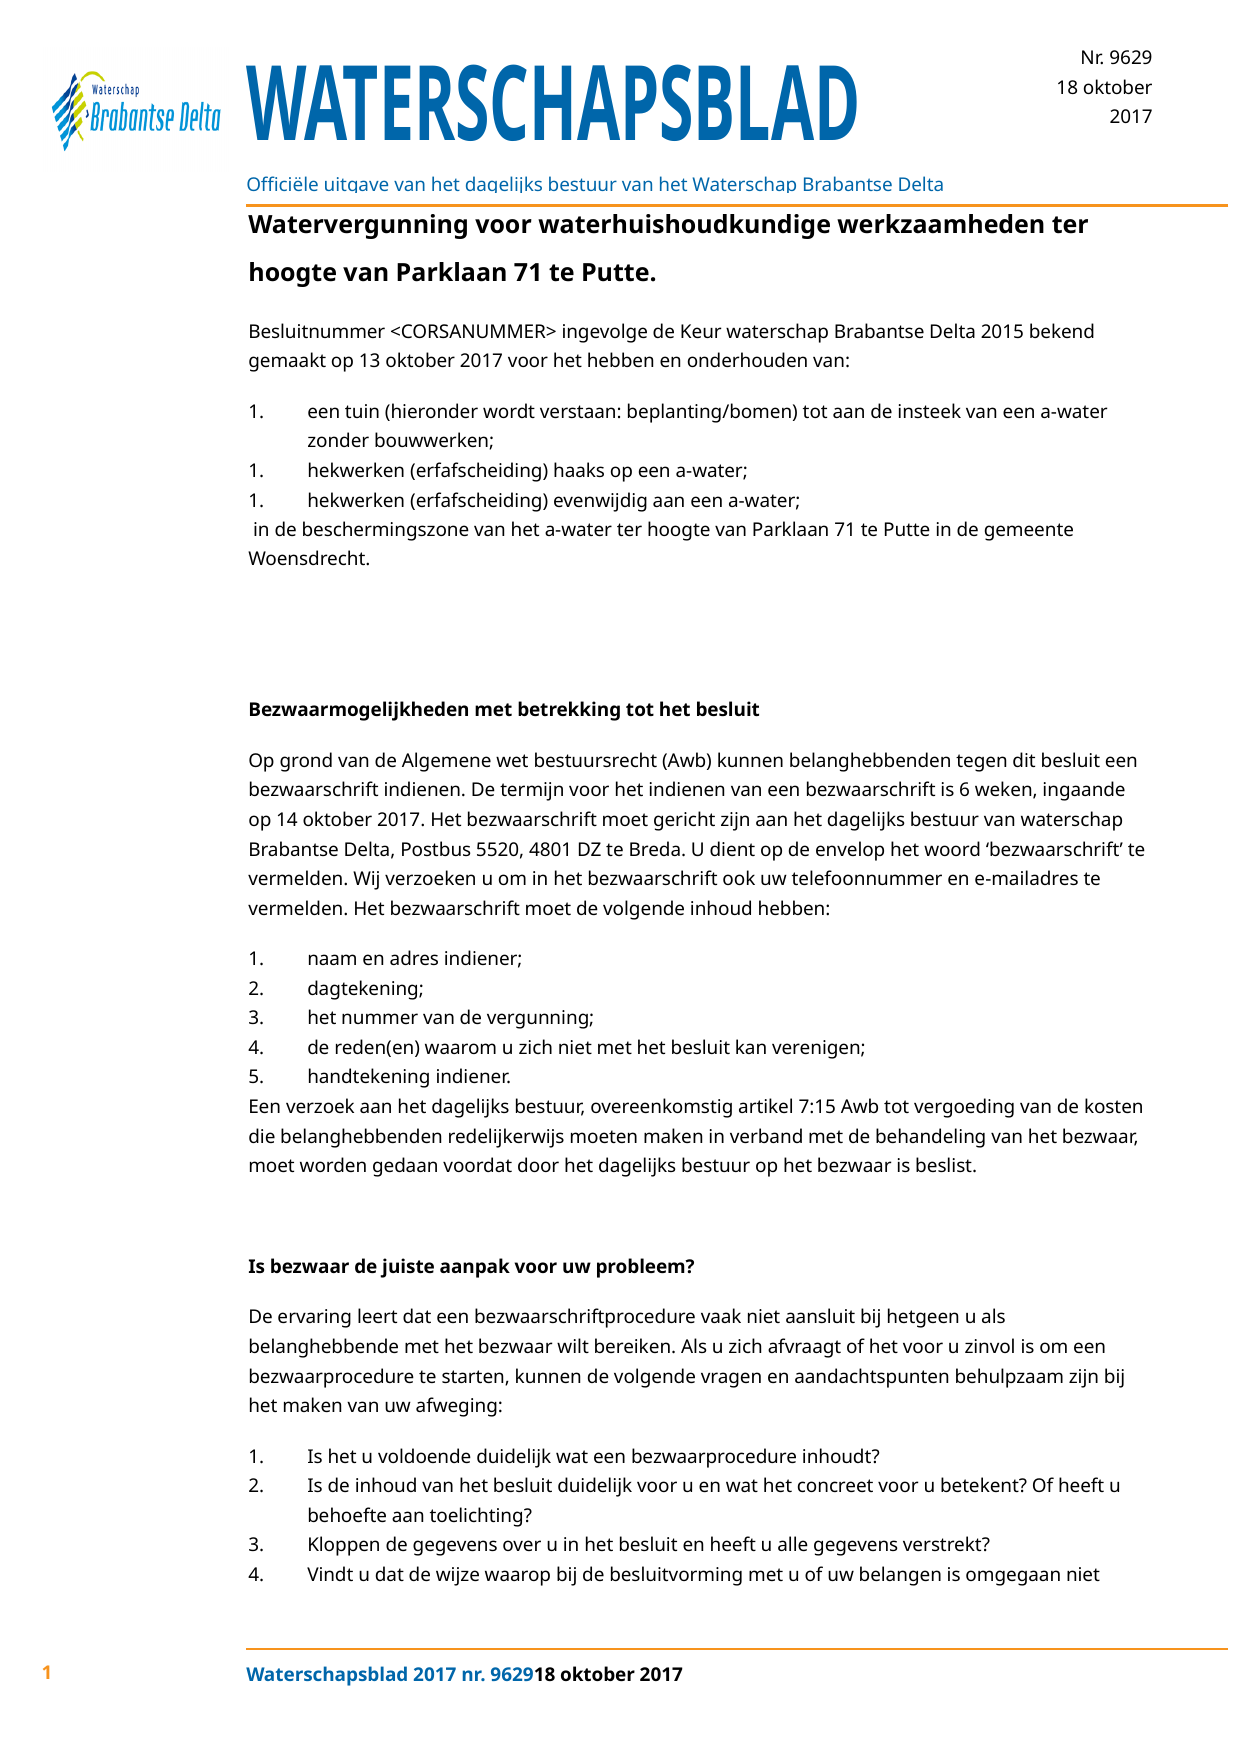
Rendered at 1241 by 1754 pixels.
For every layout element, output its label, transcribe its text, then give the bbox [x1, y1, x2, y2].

list Vindt u dat de wijze waarop bij de besluitvorming met u of uw belangen is omgegaan niet [248, 1561, 1152, 1587]
text Besluitnummer <CORSANUMMER> ingevolge de Keur waterschap Brabantse Delta 2015 bekend gemaakt op 13 oktober 2017 voor het hebben en onderhouden van: [248, 318, 1152, 373]
list dagtekening; [248, 975, 1152, 1001]
list Is het u voldoende duidelijk wat een bezwaarprocedure inhoudt? [248, 1443, 1152, 1468]
list Kloppen de gegevens over u in het besluit en heeft u alle gegevens verstrekt? [248, 1532, 1152, 1557]
list naam en adres indiener; [248, 945, 1152, 971]
text Is bezwaar de juiste aanpak voor uw probleem? [248, 1253, 1152, 1279]
list Is de inhoud van het besluit duidelijk voor u en wat het concreet voor u betekent? Of heeft u behoefte aan toelichting? [248, 1472, 1152, 1528]
text Bezwaarmogelijkheden met betrekking tot het besluit [248, 697, 1152, 722]
table_header een tuin (hieronder wordt verstaan: beplanting/bomen) tot aan de insteek van een a-water zonder bouwwerken; hekwerken (erfafscheiding) haaks op een a-water; hekwerken (erfafscheiding) evenwijdig aan een a-water; [248, 398, 1152, 512]
picture [41, 47, 231, 172]
list handtekening indiener. [248, 1064, 1152, 1089]
list het nummer van de vergunning; [248, 1004, 1152, 1030]
text Watervergunning voor waterhuishoudkundige werkzaamheden ter hoogte van Parklaan 71 te Putte. [248, 207, 1152, 288]
text in de beschermingszone van het a-water ter hoogte van Parklaan 71 te Putte in de gemeente Woensdrecht. [248, 516, 1152, 571]
list de reden(en) waarom u zich niet met het besluit kan verenigen; [248, 1034, 1152, 1060]
text Op grond van de Algemene wet bestuursrecht (Awb) kunnen belanghebbenden tegen dit besluit een bezwaarschrift indienen. De termijn voor het indienen van een bezwaarschrift is 6 weken, ingaande op 14 oktober 2017. Het bezwaarschrift moet gericht zijn aan het dagelijks bestuur van waterschap Brabantse Delta, Postbus 5520, 4801 DZ te Breda. U dient op de envelop het woord ‘bezwaarschrift’ te vermelden. Wij verzoeken u om in het bezwaarschrift ook uw telefoonnummer en e‑mailadres te vermelden. Het bezwaarschrift moet de volgende inhoud hebben: [248, 747, 1152, 921]
text De ervaring leert dat een bezwaarschriftprocedure vaak niet aansluit bij hetgeen u als belanghebbende met het bezwaar wilt bereiken. Als u zich afvraagt of het voor u zinvol is om een bezwaarprocedure te starten, kunnen de volgende vragen en aandachtspunten behulpzaam zijn bij het maken van uw afweging: [248, 1304, 1152, 1418]
text Een verzoek aan het dagelijks bestuur, overeenkomstig artikel 7:15 Awb tot vergoeding van de kosten die belanghebbenden redelijkerwijs moeten maken in verband met de behandeling van het bezwaar, moet worden gedaan voordat door het dagelijks bestuur op het bezwaar is beslist. [248, 1093, 1152, 1178]
